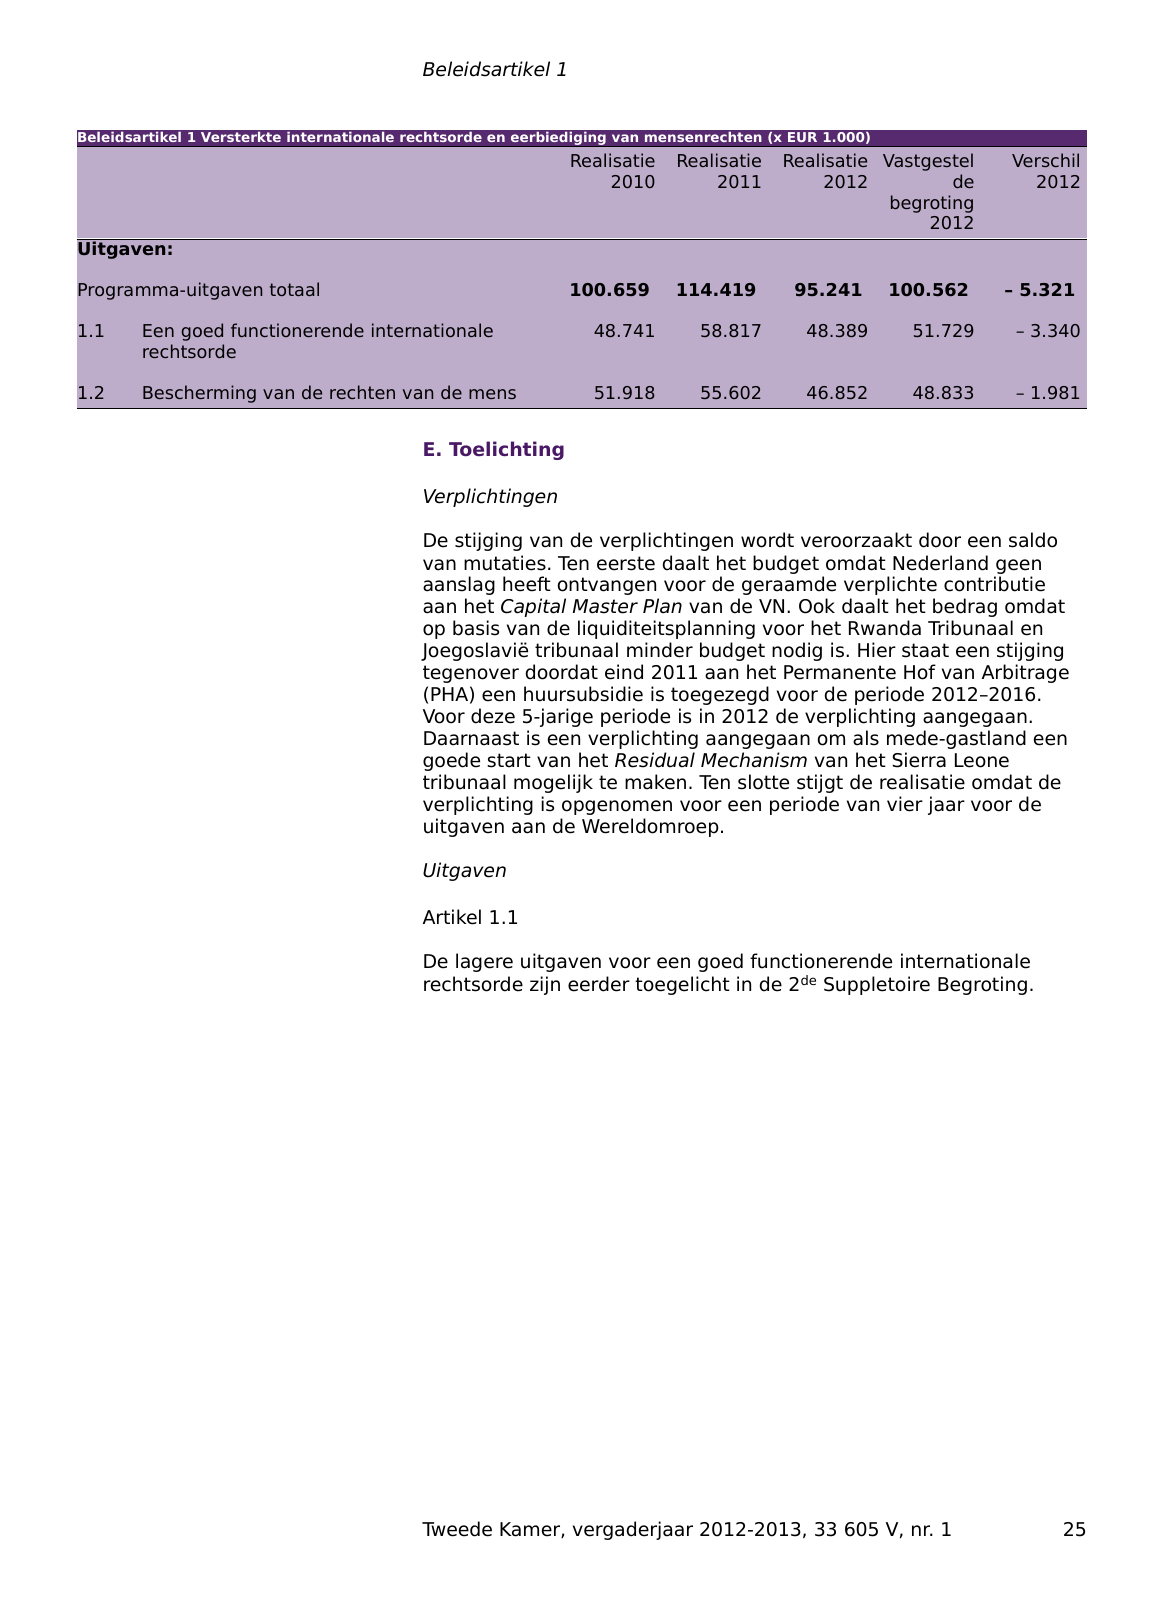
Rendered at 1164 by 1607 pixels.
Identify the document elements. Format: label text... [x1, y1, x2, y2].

table_cell Uitgaven: [77, 240, 555, 259]
table_cell [136, 362, 555, 383]
table_cell [661, 259, 768, 280]
table_cell 58.817 [661, 321, 768, 362]
table_cell [661, 300, 768, 321]
table_cell [768, 362, 874, 383]
table_cell [77, 362, 136, 383]
table_cell [555, 300, 661, 321]
table_cell [874, 240, 980, 259]
table_cell [555, 240, 661, 259]
table_cell 114.419 [661, 280, 768, 300]
table_cell 95.241 [768, 280, 874, 300]
subtitle E. Toelichting [422, 439, 1087, 461]
table_cell [874, 259, 980, 280]
text De lagere uitgaven voor een goed functionerende internationale rechtsorde zijn eerder toegelicht in de 2de Suppletoire Begroting. [422, 951, 1087, 995]
table_cell Programma-uitgaven totaal [77, 280, 555, 300]
table_cell 1.2 [77, 383, 136, 408]
table_cell [980, 240, 1087, 259]
table_cell Realisatie 2010 [555, 147, 661, 238]
subtitle Uitgaven [422, 860, 1087, 882]
table_cell [980, 259, 1087, 280]
table_cell [136, 147, 555, 238]
table_cell Bescherming van de rechten van de mens [136, 383, 555, 408]
table_cell [980, 362, 1087, 383]
text De stijging van de verplichtingen wordt veroorzaakt door een saldo van mutaties. Ten eerste daalt het budget omdat Nederland geen aanslag heeft ontvangen voor de geraamde verplichte contributie aan het Capital Master Plan van de VN. Ook daalt het bedrag omdat op basis van de liquiditeitsplanning voor het Rwanda Tribunaal en Joegoslavië tribunaal minder budget nodig is. Hier staat een stijging tegenover doordat eind 2011 aan het Permanente Hof van Arbitrage (PHA) een huursubsidie is toegezegd voor de periode 2012–2016. Voor deze 5-jarige periode is in 2012 de verplichting aangegaan. Daarnaast is een verplichting aangegaan om als mede-gastland een goede start van het Residual Mechanism van het Sierra Leone tribunaal mogelijk te maken. Ten slotte stijgt de realisatie omdat de verplichting is opgenomen voor een periode van vier jaar voor de uitgaven aan de Wereldomroep. [422, 530, 1087, 838]
table_cell [77, 147, 136, 238]
table_cell [980, 300, 1087, 321]
table_cell [661, 362, 768, 383]
table_cell [768, 240, 874, 259]
table_cell [768, 300, 874, 321]
table_cell Realisatie 2011 [661, 147, 768, 238]
table_cell [136, 259, 555, 280]
table_cell – 1.981 [980, 383, 1087, 408]
table_cell 51.729 [874, 321, 980, 362]
table_cell 48.833 [874, 383, 980, 408]
table_cell Realisatie 2012 [768, 147, 874, 238]
table_cell [661, 240, 768, 259]
table_cell [768, 259, 874, 280]
table_cell Een goed functionerende internationale rechtsorde [136, 321, 555, 362]
table_cell 1.1 [77, 321, 136, 362]
table_cell – 3.340 [980, 321, 1087, 362]
table_cell [555, 362, 661, 383]
table_cell [136, 300, 555, 321]
table_cell Vastgestelde begroting 2012 [874, 147, 980, 238]
table_cell 46.852 [768, 383, 874, 408]
table_cell [874, 300, 980, 321]
table_cell Verschil 2012 [980, 147, 1087, 238]
table_cell [874, 362, 980, 383]
subtitle Verplichtingen [422, 486, 1087, 508]
table_cell [555, 259, 661, 280]
table_header Beleidsartikel 1 Versterkte internationale rechtsorde en eerbiediging van mensenrechten (x EUR 1.000) [77, 130, 1087, 146]
table_cell 55.602 [661, 383, 768, 408]
subtitle Artikel 1.1 [422, 907, 1087, 929]
table_cell 100.562 [874, 280, 980, 300]
table_cell – 5.321 [980, 280, 1087, 300]
table_cell 100.659 [555, 280, 661, 300]
table_cell 48.389 [768, 321, 874, 362]
table_cell [77, 259, 136, 280]
table_cell 51.918 [555, 383, 661, 408]
table_cell [77, 300, 136, 321]
table_cell 48.741 [555, 321, 661, 362]
